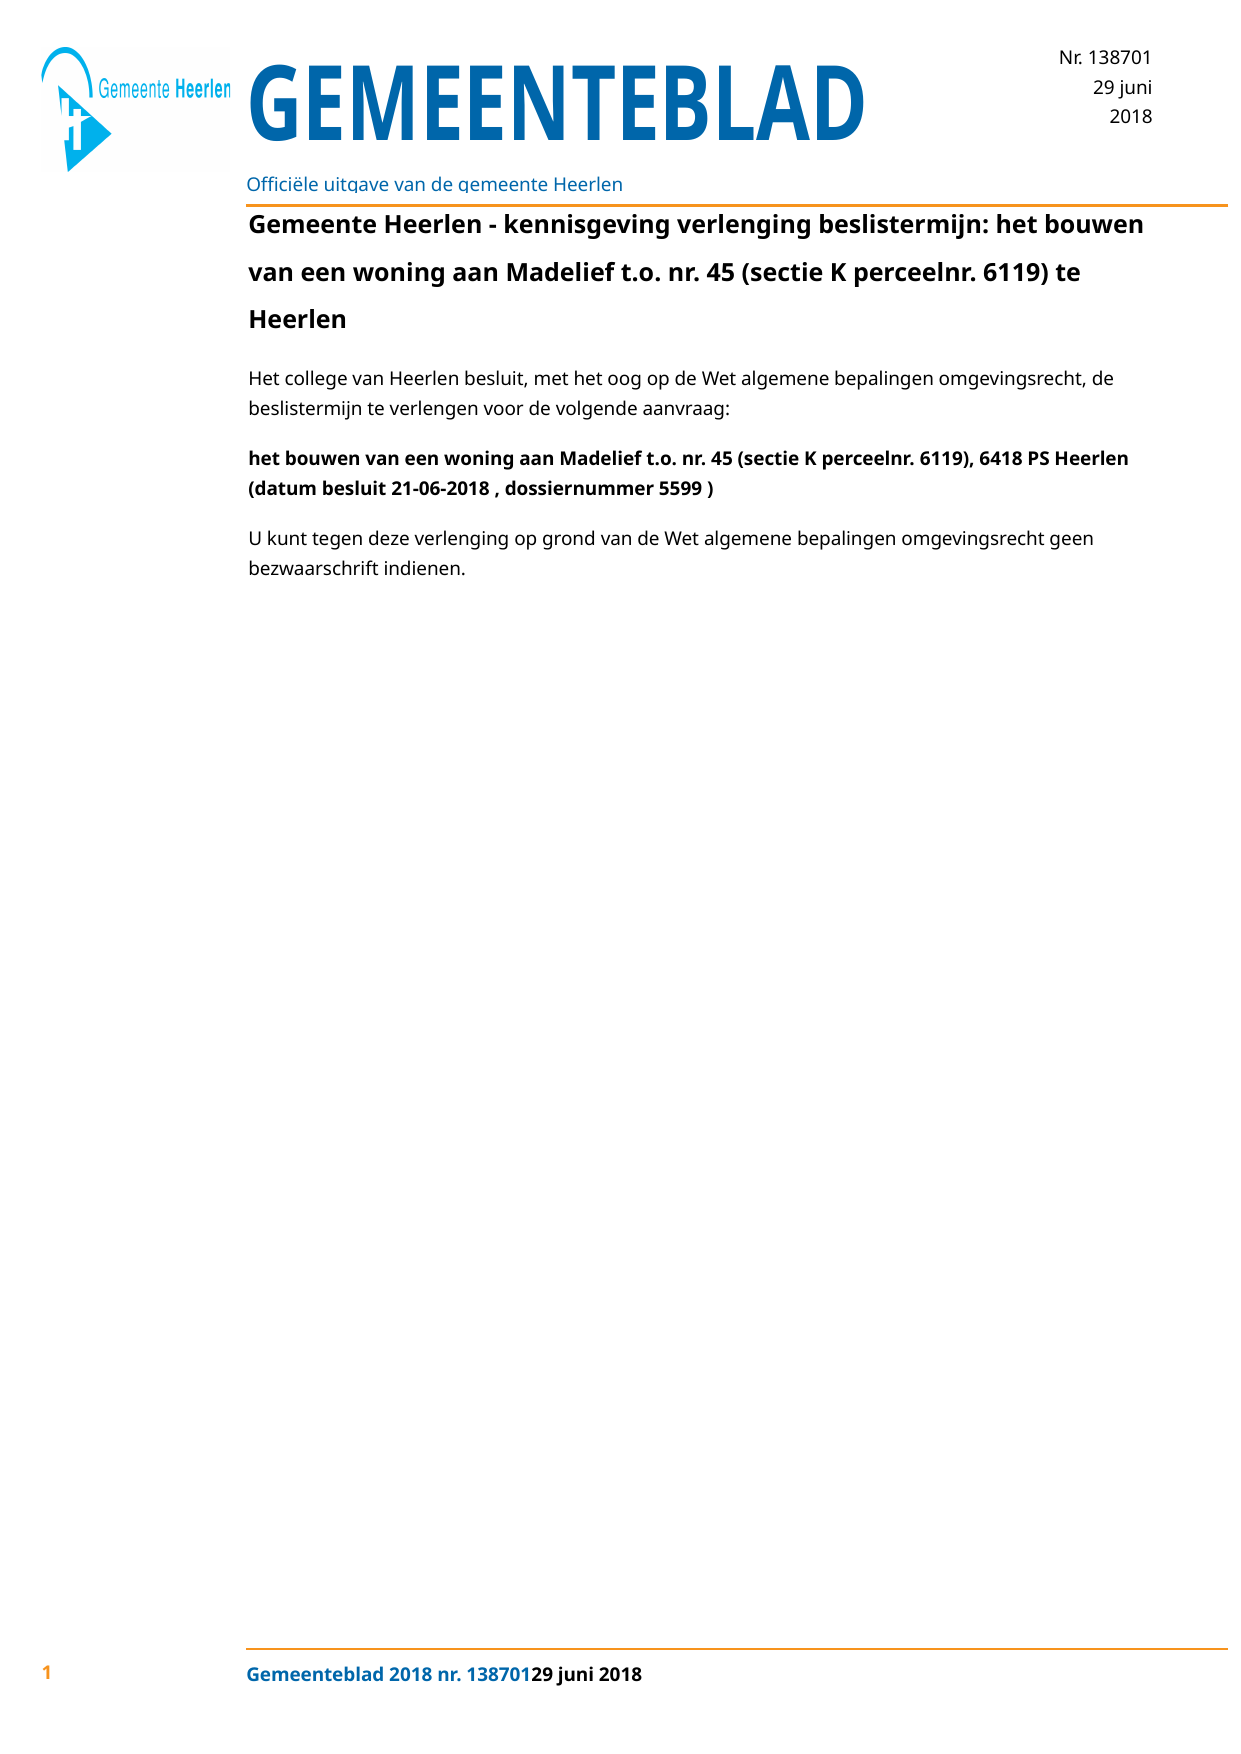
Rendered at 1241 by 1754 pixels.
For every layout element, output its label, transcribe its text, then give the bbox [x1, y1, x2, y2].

picture [41, 47, 231, 172]
text Het college van Heerlen besluit, met het oog op de Wet algemene bepalingen omgevingsrecht, de beslistermijn te verlengen voor de volgende aanvraag: [248, 366, 1152, 421]
picture [41, 47, 58, 70]
text het bouwen van een woning aan Madelief t.o. nr. 45 (sectie K perceelnr. 6119), 6418 PS Heerlen (datum besluit 21-06-2018 , dossiernummer 5599 ) [248, 446, 1152, 501]
text U kunt tegen deze verlenging op grond van de Wet algemene bepalingen omgevingsrecht geen bezwaarschrift indienen. [248, 526, 1152, 581]
text Gemeente Heerlen - kennisgeving verlenging beslistermijn: het bouwen van een woning aan Madelief t.o. nr. 45 (sectie K perceelnr. 6119) te Heerlen [248, 207, 1152, 336]
